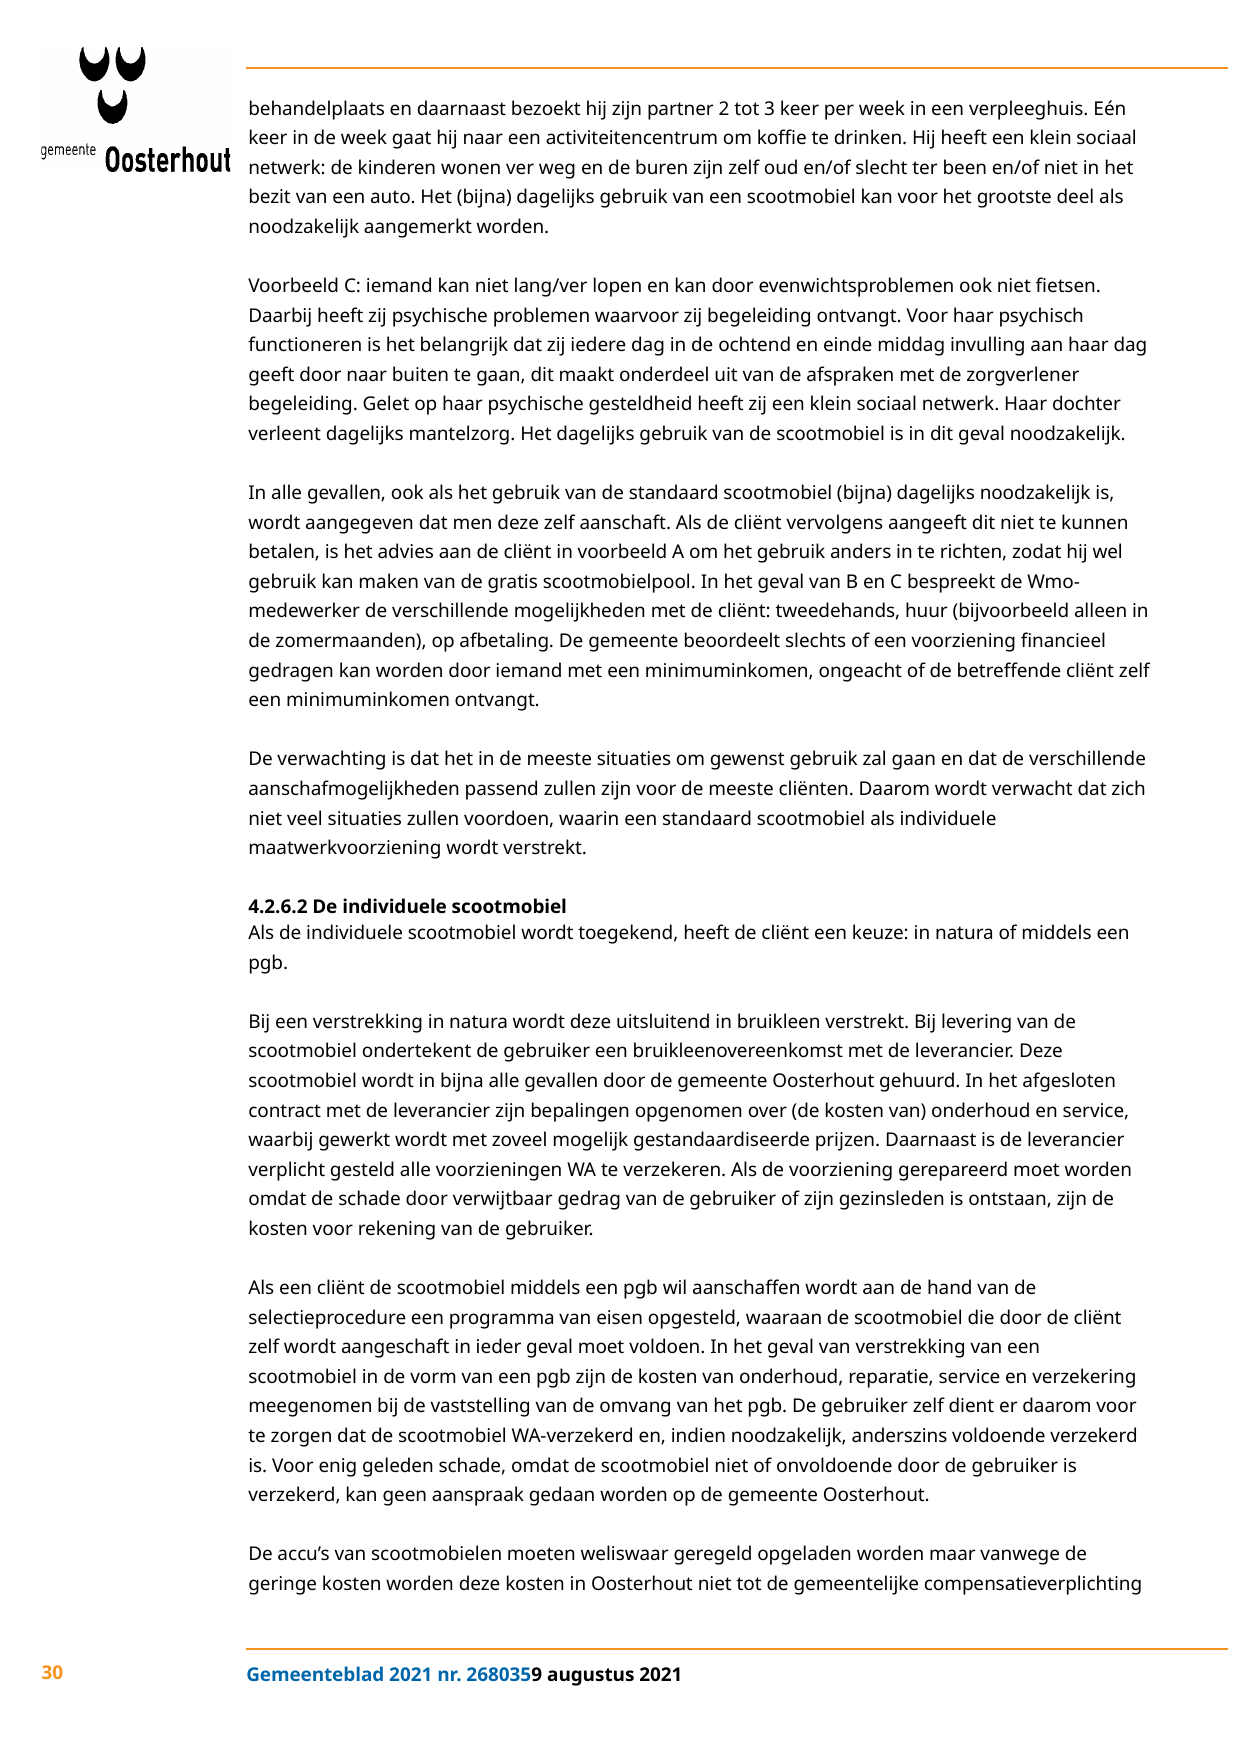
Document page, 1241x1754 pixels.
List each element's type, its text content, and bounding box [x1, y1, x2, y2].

text De verwachting is dat het in de meeste situaties om gewenst gebruik zal gaan en dat de verschillende aanschafmogelijkheden passend zullen zijn voor de meeste cliënten. Daarom wordt verwacht dat zich niet veel situaties zullen voordoen, waarin een standaard scootmobiel als individuele maatwerkvoorziening wordt verstrekt. [248, 746, 1152, 860]
text In alle gevallen, ook als het gebruik van de standaard scootmobiel (bijna) dagelijks noodzakelijk is, wordt aangegeven dat men deze zelf aanschaft. Als de cliënt vervolgens aangeeft dit niet te kunnen betalen, is het advies aan de cliënt in voorbeeld A om het gebruik anders in te richten, zodat hij wel gebruik kan maken van de gratis scootmobielpool. In het geval van B en C bespreekt de Wmo-medewerker de verschillende mogelijkheden met de cliënt: tweedehands, huur (bijvoorbeeld alleen in de zomermaanden), op afbetaling. De gemeente beoordeelt slechts of een voorziening financieel gedragen kan worden door iemand met een minimuminkomen, ongeacht of de betreffende cliënt zelf een minimuminkomen ontvangt. [248, 479, 1152, 712]
text Als de individuele scootmobiel wordt toegekend, heeft de cliënt een keuze: in natura of middels een pgb. [248, 919, 1152, 974]
text behandelplaats en daarnaast bezoekt hij zijn partner 2 tot 3 keer per week in een verpleeghuis. Eén keer in de week gaat hij naar een activiteitencentrum om koffie te drinken. Hij heeft een klein sociaal netwerk: de kinderen wonen ver weg en de buren zijn zelf oud en/of slecht ter been en/of niet in het bezit van een auto. Het (bijna) dagelijks gebruik van een scootmobiel kan voor het grootste deel als noodzakelijk aangemerkt worden. [248, 95, 1152, 239]
picture [41, 47, 231, 172]
text Als een cliënt de scootmobiel middels een pgb wil aanschaffen wordt aan de hand van de selectieprocedure een programma van eisen opgesteld, waaraan de scootmobiel die door de cliënt zelf wordt aangeschaft in ieder geval moet voldoen. In het geval van verstrekking van een scootmobiel in de vorm van een pgb zijn de kosten van onderhoud, reparatie, service en verzekering meegenomen bij de vaststelling van de omvang van het pgb. De gebruiker zelf dient er daarom voor te zorgen dat de scootmobiel WA-verzekerd en, indien noodzakelijk, anderszins voldoende verzekerd is. Voor enig geleden schade, omdat de scootmobiel niet of onvoldoende door de gebruiker is verzekerd, kan geen aanspraak gedaan worden op de gemeente Oosterhout. [248, 1274, 1152, 1507]
text 4.2.6.2 De individuele scootmobiel [248, 893, 1152, 919]
text Voorbeeld C: iemand kan niet lang/ver lopen en kan door evenwichtsproblemen ook niet fietsen. Daarbij heeft zij psychische problemen waarvoor zij begeleiding ontvangt. Voor haar psychisch functioneren is het belangrijk dat zij iedere dag in de ochtend en einde middag invulling aan haar dag geeft door naar buiten te gaan, dit maakt onderdeel uit van de afspraken met de zorgverlener begeleiding. Gelet op haar psychische gesteldheid heeft zij een klein sociaal netwerk. Haar dochter verleent dagelijks mantelzorg. Het dagelijks gebruik van de scootmobiel is in dit geval noodzakelijk. [248, 272, 1152, 446]
text De accu’s van scootmobielen moeten weliswaar geregeld opgeladen worden maar vanwege de geringe kosten worden deze kosten in Oosterhout niet tot de gemeentelijke compensatieverplichting [248, 1541, 1152, 1596]
text Bij een verstrekking in natura wordt deze uitsluitend in bruikleen verstrekt. Bij levering van de scootmobiel ondertekent de gebruiker een bruikleenovereenkomst met de leverancier. Deze scootmobiel wordt in bijna alle gevallen door de gemeente Oosterhout gehuurd. In het afgesloten contract met de leverancier zijn bepalingen opgenomen over (de kosten van) onderhoud en service, waarbij gewerkt wordt met zoveel mogelijk gestandaardiseerde prijzen. Daarnaast is de leverancier verplicht gesteld alle voorzieningen WA te verzekeren. Als de voorziening gerepareerd moet worden omdat de schade door verwijtbaar gedrag van de gebruiker of zijn gezinsleden is ontstaan, zijn de kosten voor rekening van de gebruiker. [248, 1008, 1152, 1241]
